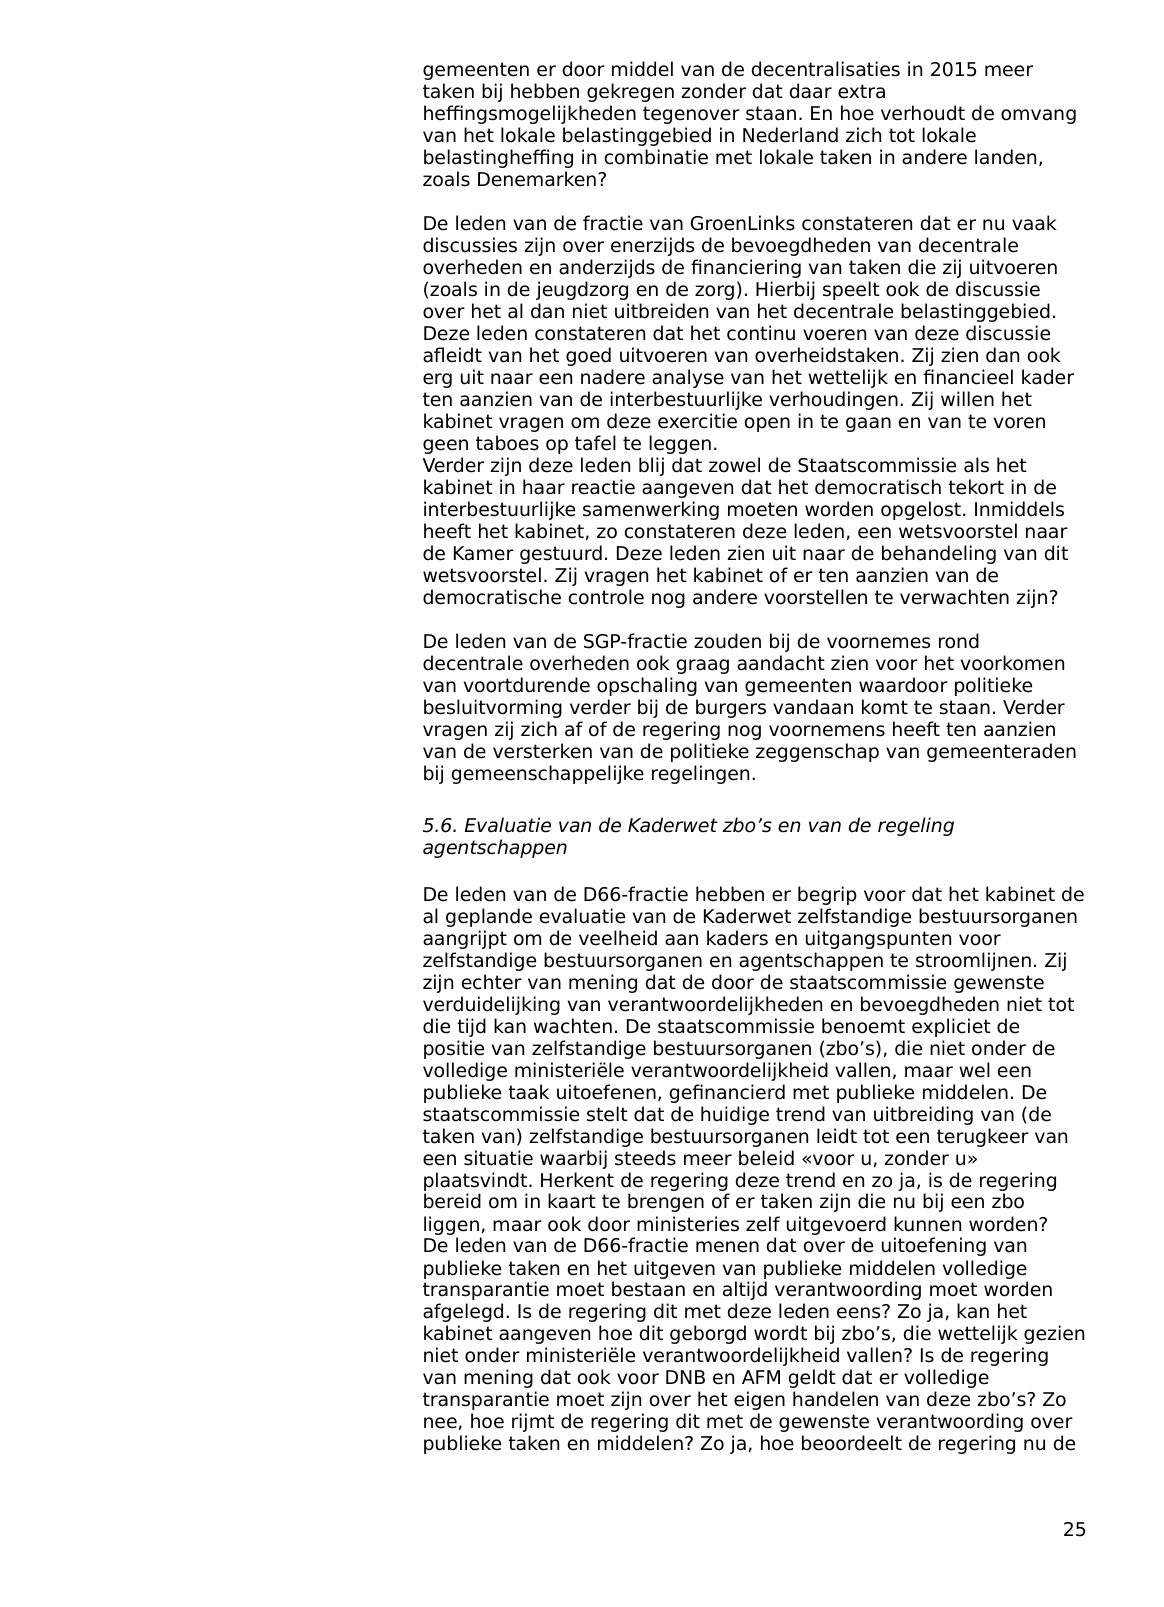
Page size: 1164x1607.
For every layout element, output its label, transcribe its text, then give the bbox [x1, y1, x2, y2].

text gemeenten er door middel van de decentralisaties in 2015 meer taken bij hebben gekregen zonder dat daar extra heffingsmogelijkheden tegenover staan. En hoe verhoudt de omvang van het lokale belastinggebied in Nederland zich tot lokale belastingheffing in combinatie met lokale taken in andere landen, zoals Denemarken? [422, 59, 1087, 191]
text Verder zijn deze leden blij dat zowel de Staatscommissie als het kabinet in haar reactie aangeven dat het democratisch tekort in de interbestuurlijke samenwerking moeten worden opgelost. Inmiddels heeft het kabinet, zo constateren deze leden, een wetsvoorstel naar de Kamer gestuurd. Deze leden zien uit naar de behandeling van dit wetsvoorstel. Zij vragen het kabinet of er ten aanzien van de democratische controle nog andere voorstellen te verwachten zijn? [422, 455, 1087, 609]
text De leden van de SGP-fractie zouden bij de voornemes rond decentrale overheden ook graag aandacht zien voor het voorkomen van voortdurende opschaling van gemeenten waardoor politieke besluitvorming verder bij de burgers vandaan komt te staan. Verder vragen zij zich af of de regering nog voornemens heeft ten aanzien van de versterken van de politieke zeggenschap van gemeenteraden bij gemeenschappelijke regelingen. [422, 631, 1087, 785]
subtitle 5.6. Evaluatie van de Kaderwet zbo’s en van de regeling agentschappen [422, 815, 1087, 859]
text De leden van de fractie van GroenLinks constateren dat er nu vaak discussies zijn over enerzijds de bevoegdheden van decentrale overheden en anderzijds de financiering van taken die zij uitvoeren (zoals in de jeugdzorg en de zorg). Hierbij speelt ook de discussie over het al dan niet uitbreiden van het decentrale belastinggebied. Deze leden constateren dat het continu voeren van deze discussie afleidt van het goed uitvoeren van overheidstaken. Zij zien dan ook erg uit naar een nadere analyse van het wettelijk en financieel kader ten aanzien van de interbestuurlijke verhoudingen. Zij willen het kabinet vragen om deze exercitie open in te gaan en van te voren geen taboes op tafel te leggen. [422, 213, 1087, 455]
text De leden van de D66-fractie hebben er begrip voor dat het kabinet de al geplande evaluatie van de Kaderwet zelfstandige bestuursorganen aangrijpt om de veelheid aan kaders en uitgangspunten voor zelfstandige bestuursorganen en agentschappen te stroomlijnen. Zij zijn echter van mening dat de door de staatscommissie gewenste verduidelijking van verantwoordelijkheden en bevoegdheden niet tot die tijd kan wachten. De staatscommissie benoemt expliciet de positie van zelfstandige bestuursorganen (zbo’s), die niet onder de volledige ministeriële verantwoordelijkheid vallen, maar wel een publieke taak uitoefenen, gefinancierd met publieke middelen. De staatscommissie stelt dat de huidige trend van uitbreiding van (de taken van) zelfstandige bestuursorganen leidt tot een terugkeer van een situatie waarbij steeds meer beleid «voor u, zonder u» plaatsvindt. Herkent de regering deze trend en zo ja, is de regering bereid om in kaart te brengen of er taken zijn die nu bij een zbo liggen, maar ook door ministeries zelf uitgevoerd kunnen worden? [422, 884, 1087, 1235]
text De leden van de D66-fractie menen dat over de uitoefening van publieke taken en het uitgeven van publieke middelen volledige transparantie moet bestaan en altijd verantwoording moet worden afgelegd. Is de regering dit met deze leden eens? Zo ja, kan het kabinet aangeven hoe dit geborgd wordt bij zbo’s, die wettelijk gezien niet onder ministeriële verantwoordelijkheid vallen? Is de regering van mening dat ook voor DNB en AFM geldt dat er volledige transparantie moet zijn over het eigen handelen van deze zbo’s? Zo nee, hoe rijmt de regering dit met de gewenste verantwoording over publieke taken en middelen? Zo ja, hoe beoordeelt de regering nu de [422, 1235, 1087, 1455]
